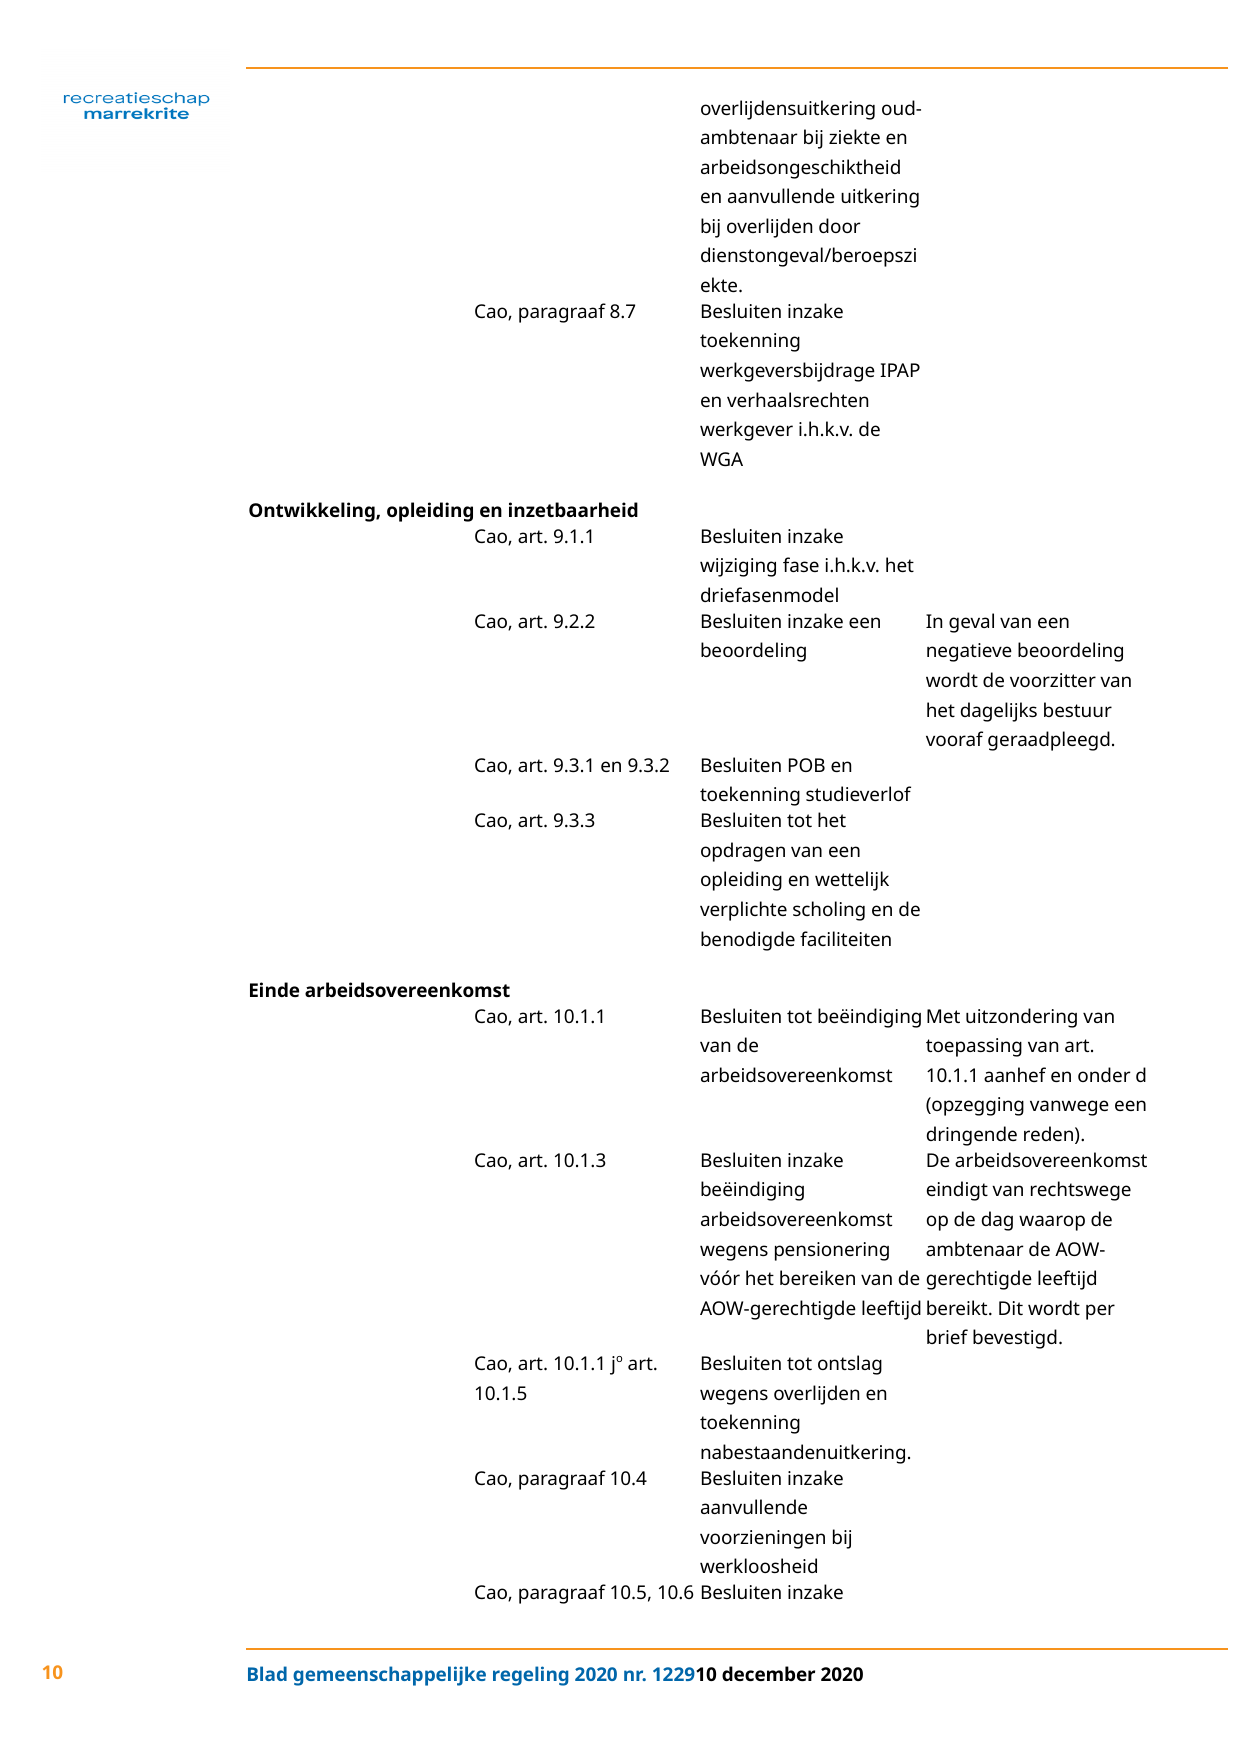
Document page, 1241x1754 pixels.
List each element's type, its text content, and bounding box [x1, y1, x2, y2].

table_cell Cao, paragraaf 10.5, 10.6 [474, 1579, 700, 1605]
table_cell [926, 752, 1152, 807]
table_cell [926, 808, 1152, 951]
table_cell Besluiten tot ontslag wegens overlijden en toekenning nabestaandenuitkering. [700, 1350, 926, 1465]
table_cell [926, 951, 1152, 977]
table_cell [926, 1465, 1152, 1579]
table_cell Cao, art. 9.2.2 [474, 608, 700, 752]
table_cell Cao, paragraaf 8.7 [474, 298, 700, 472]
table_cell Met uitzondering van toepassing van art. 10.1.1 aanhef en onder d (opzegging vanwege een dringende reden). [926, 1003, 1152, 1147]
table_cell Besluiten tot het opdragen van een opleiding en wettelijk verplichte scholing en de benodigde faciliteiten [700, 808, 926, 951]
table_cell Besluiten POB en toekenning studieverlof [700, 752, 926, 807]
table_cell Besluiten inzake [700, 1579, 926, 1605]
table_cell [700, 951, 926, 977]
table_cell Besluiten inzake toekenning werkgeversbijdrage IPAP en verhaalsrechten werkgever i.h.k.v. de WGA [700, 298, 926, 472]
table_cell Besluiten inzake beëindiging arbeidsovereenkomst wegens pensionering vóór het bereiken van de AOW-gerechtigde leeftijd [700, 1147, 926, 1350]
table_cell Cao, art. 10.1.1 [474, 1003, 700, 1147]
table_cell [248, 1147, 474, 1350]
table_cell [926, 1579, 1152, 1605]
table_cell [248, 951, 474, 977]
table_cell Besluiten inzake aanvullende voorzieningen bij werkloosheid [700, 1465, 926, 1579]
table_cell [248, 1003, 474, 1147]
table_cell Cao, art. 10.1.3 [474, 1147, 700, 1350]
table_cell [248, 298, 474, 472]
table_cell [248, 1579, 474, 1605]
table_cell [248, 608, 474, 752]
table_cell Cao, art. 9.1.1 [474, 523, 700, 608]
table_cell [248, 472, 474, 497]
table_cell Cao, art. 9.3.3 [474, 808, 700, 951]
table_cell [248, 808, 474, 951]
table_cell [926, 298, 1152, 472]
picture [41, 47, 231, 172]
table_cell De arbeidsovereenkomst eindigt van rechtswege op de dag waarop de ambtenaar de AOW-gerechtigde leeftijd bereikt. Dit wordt per brief bevestigd. [926, 1147, 1152, 1350]
table_cell [248, 95, 474, 298]
table_cell [926, 95, 1152, 298]
table_cell Besluiten inzake wijziging fase i.h.k.v. het driefasenmodel [700, 523, 926, 608]
table_cell [926, 523, 1152, 608]
table_cell [248, 1350, 474, 1465]
table_cell [926, 472, 1152, 497]
table_cell [474, 472, 700, 497]
table_cell Cao, art. 9.3.1 en 9.3.2 [474, 752, 700, 807]
table_cell [926, 1350, 1152, 1465]
table_cell Cao, paragraaf 10.4 [474, 1465, 700, 1579]
table_cell [248, 752, 474, 807]
table_cell Einde arbeidsovereenkomst [248, 977, 1152, 1003]
table_cell [474, 95, 700, 298]
table_cell [700, 472, 926, 497]
table_cell [474, 951, 700, 977]
table_cell [248, 1465, 474, 1579]
table_cell Besluiten inzake een beoordeling [700, 608, 926, 752]
table_cell Besluiten tot beëindiging van de arbeidsovereenkomst [700, 1003, 926, 1147]
table_cell overlijdensuitkering oud-ambtenaar bij ziekte en arbeidsongeschiktheid en aanvullende uitkering bij overlijden door dienstongeval/beroepsziekte. [700, 95, 926, 298]
table_cell In geval van een negatieve beoordeling wordt de voorzitter van het dagelijks bestuur vooraf geraadpleegd. [926, 608, 1152, 752]
table_cell Cao, art. 10.1.1 jo art. 10.1.5 [474, 1350, 700, 1465]
table_cell Ontwikkeling, opleiding en inzetbaarheid [248, 498, 1152, 523]
table_cell [248, 523, 474, 608]
